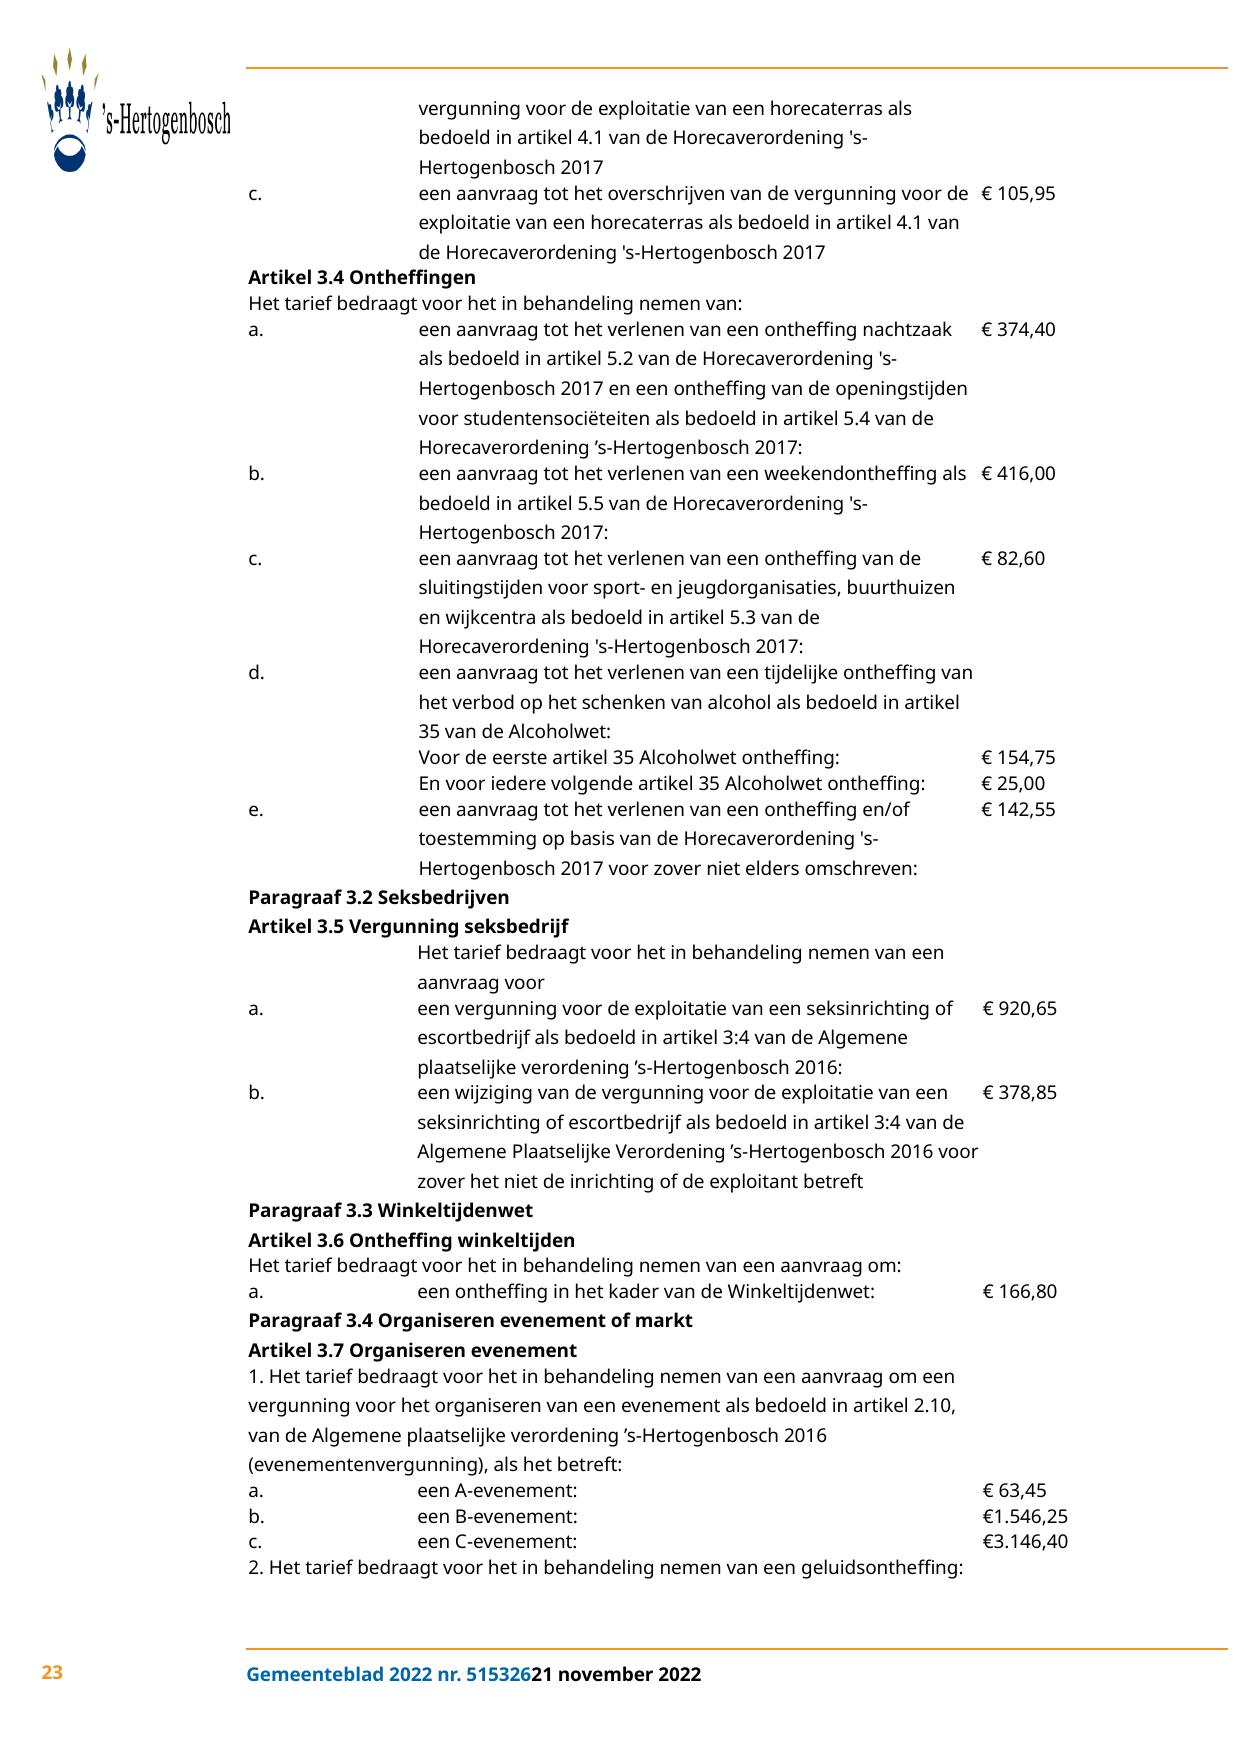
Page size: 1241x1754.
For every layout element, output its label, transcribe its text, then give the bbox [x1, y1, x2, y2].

table_cell [983, 1363, 1152, 1477]
table_cell een A-evenement: [417, 1477, 983, 1503]
table_cell een B-evenement: [417, 1503, 983, 1529]
table_cell [248, 770, 418, 796]
table_cell a. [248, 1279, 417, 1304]
table_cell € 374,40 [981, 316, 1152, 460]
table_cell a. [248, 1477, 417, 1503]
table_cell [983, 1555, 1152, 1610]
table_cell € 25,00 [981, 770, 1152, 796]
table_header Artikel 3.7 Organiseren evenement [248, 1337, 983, 1363]
table_cell € 166,80 [983, 1279, 1152, 1304]
table_cell een wijziging van de vergunning voor de exploitatie van een seksinrichting of escortbedrijf als bedoeld in artikel 3:4 van de Algemene Plaatselijke Verordening ’s-Hertogenbosch 2016 voor zover het niet de inrichting of de exploitant betreft [417, 1080, 983, 1194]
table_cell 2. Het tarief bedraagt voor het in behandeling nemen van een geluidsontheffing: [248, 1555, 983, 1610]
table_cell [983, 1253, 1152, 1278]
table_cell een aanvraag tot het verlenen van een weekendontheffing als bedoeld in artikel 5.5 van de Horecaverordening 's-Hertogenbosch 2017: [418, 460, 981, 545]
table_cell vergunning voor de exploitatie van een horecaterras als bedoeld in artikel 4.1 van de Horecaverordening 's-Hertogenbosch 2017 [418, 95, 981, 180]
picture [41, 47, 231, 172]
table_cell Artikel 3.4 Ontheffingen [248, 265, 981, 290]
table_cell €3.146,40 [983, 1529, 1152, 1554]
table_cell een aanvraag tot het verlenen van een ontheffing van de sluitingstijden voor sport- en jeugdorganisaties, buurthuizen en wijkcentra als bedoeld in artikel 5.3 van de Horecaverordening 's-Hertogenbosch 2017: [418, 545, 981, 659]
table_header [983, 1227, 1152, 1253]
table_cell [983, 939, 1152, 995]
table_cell een C-evenement: [417, 1529, 983, 1554]
table_cell Het tarief bedraagt voor het in behandeling nemen van een aanvraag voor [417, 939, 983, 995]
text Paragraaf 3.4 Organiseren evenement of markt [248, 1307, 1152, 1333]
table_cell [981, 95, 1152, 180]
table_cell En voor iedere volgende artikel 35 Alcoholwet ontheffing: [418, 770, 981, 796]
table_cell [248, 744, 418, 770]
table_cell Het tarief bedraagt voor het in behandeling nemen van een aanvraag om: [248, 1253, 983, 1278]
table_cell €1.546,25 [983, 1503, 1152, 1529]
table_cell € 154,75 [981, 744, 1152, 770]
table_cell c. [248, 545, 418, 659]
table_cell c. [248, 1529, 417, 1554]
table_header Artikel 3.6 Ontheffing winkeltijden [248, 1227, 983, 1253]
table_cell € 378,85 [983, 1080, 1152, 1194]
table_cell Het tarief bedraagt voor het in behandeling nemen van: [248, 290, 981, 316]
table_cell [248, 95, 418, 180]
table_cell een aanvraag tot het verlenen van een ontheffing nachtzaak als bedoeld in artikel 5.2 van de Horecaverordening 's-Hertogenbosch 2017 en een ontheffing van de openingstijden voor studentensociëteiten als bedoeld in artikel 5.4 van de Horecaverordening ’s-Hertogenbosch 2017: [418, 316, 981, 460]
table_cell d. [248, 660, 418, 744]
table_cell een aanvraag tot het verlenen van een tijdelijke ontheffing van het verbod op het schenken van alcohol als bedoeld in artikel 35 van de Alcoholwet: [418, 660, 981, 744]
table_cell [981, 660, 1152, 744]
table_cell [981, 290, 1152, 316]
table_cell € 920,65 [983, 995, 1152, 1079]
table_cell een aanvraag tot het verlenen van een ontheffing en/of toestemming op basis van de Horecaverordening 's-Hertogenbosch 2017 voor zover niet elders omschreven: [418, 796, 981, 881]
table_cell b. [248, 460, 418, 545]
table_cell b. [248, 1503, 417, 1529]
table_cell 1. Het tarief bedraagt voor het in behandeling nemen van een aanvraag om een vergunning voor het organiseren van een evenement als bedoeld in artikel 2.10, van de Algemene plaatselijke verordening ’s-Hertogenbosch 2016 (evenementenvergunning), als het betreft: [248, 1363, 983, 1477]
table_header [983, 914, 1152, 939]
table_cell [248, 939, 417, 995]
table_cell € 63,45 [983, 1477, 1152, 1503]
table_header [983, 1337, 1152, 1363]
table_cell € 142,55 [981, 796, 1152, 881]
table_header Artikel 3.5 Vergunning seksbedrijf [248, 914, 983, 939]
table_cell € 82,60 [981, 545, 1152, 659]
text Paragraaf 3.2 Seksbedrijven [248, 884, 1152, 910]
table_cell [981, 265, 1152, 290]
table_cell e. [248, 796, 418, 881]
table_cell € 416,00 [981, 460, 1152, 545]
table_cell een vergunning voor de exploitatie van een seksinrichting of escortbedrijf als bedoeld in artikel 3:4 van de Algemene plaatselijke verordening ’s-Hertogenbosch 2016: [417, 995, 983, 1079]
table_cell b. [248, 1080, 417, 1194]
table_cell een aanvraag tot het overschrijven van de vergunning voor de exploitatie van een horecaterras als bedoeld in artikel 4.1 van de Horecaverordening 's-Hertogenbosch 2017 [418, 180, 981, 264]
table_cell € 105,95 [981, 180, 1152, 264]
table_cell a. [248, 316, 418, 460]
table_cell Voor de eerste artikel 35 Alcoholwet ontheffing: [418, 744, 981, 770]
table_cell c. [248, 180, 418, 264]
text Paragraaf 3.3 Winkeltijdenwet [248, 1197, 1152, 1223]
table_cell a. [248, 995, 417, 1079]
table_cell een ontheffing in het kader van de Winkeltijdenwet: [417, 1279, 983, 1304]
